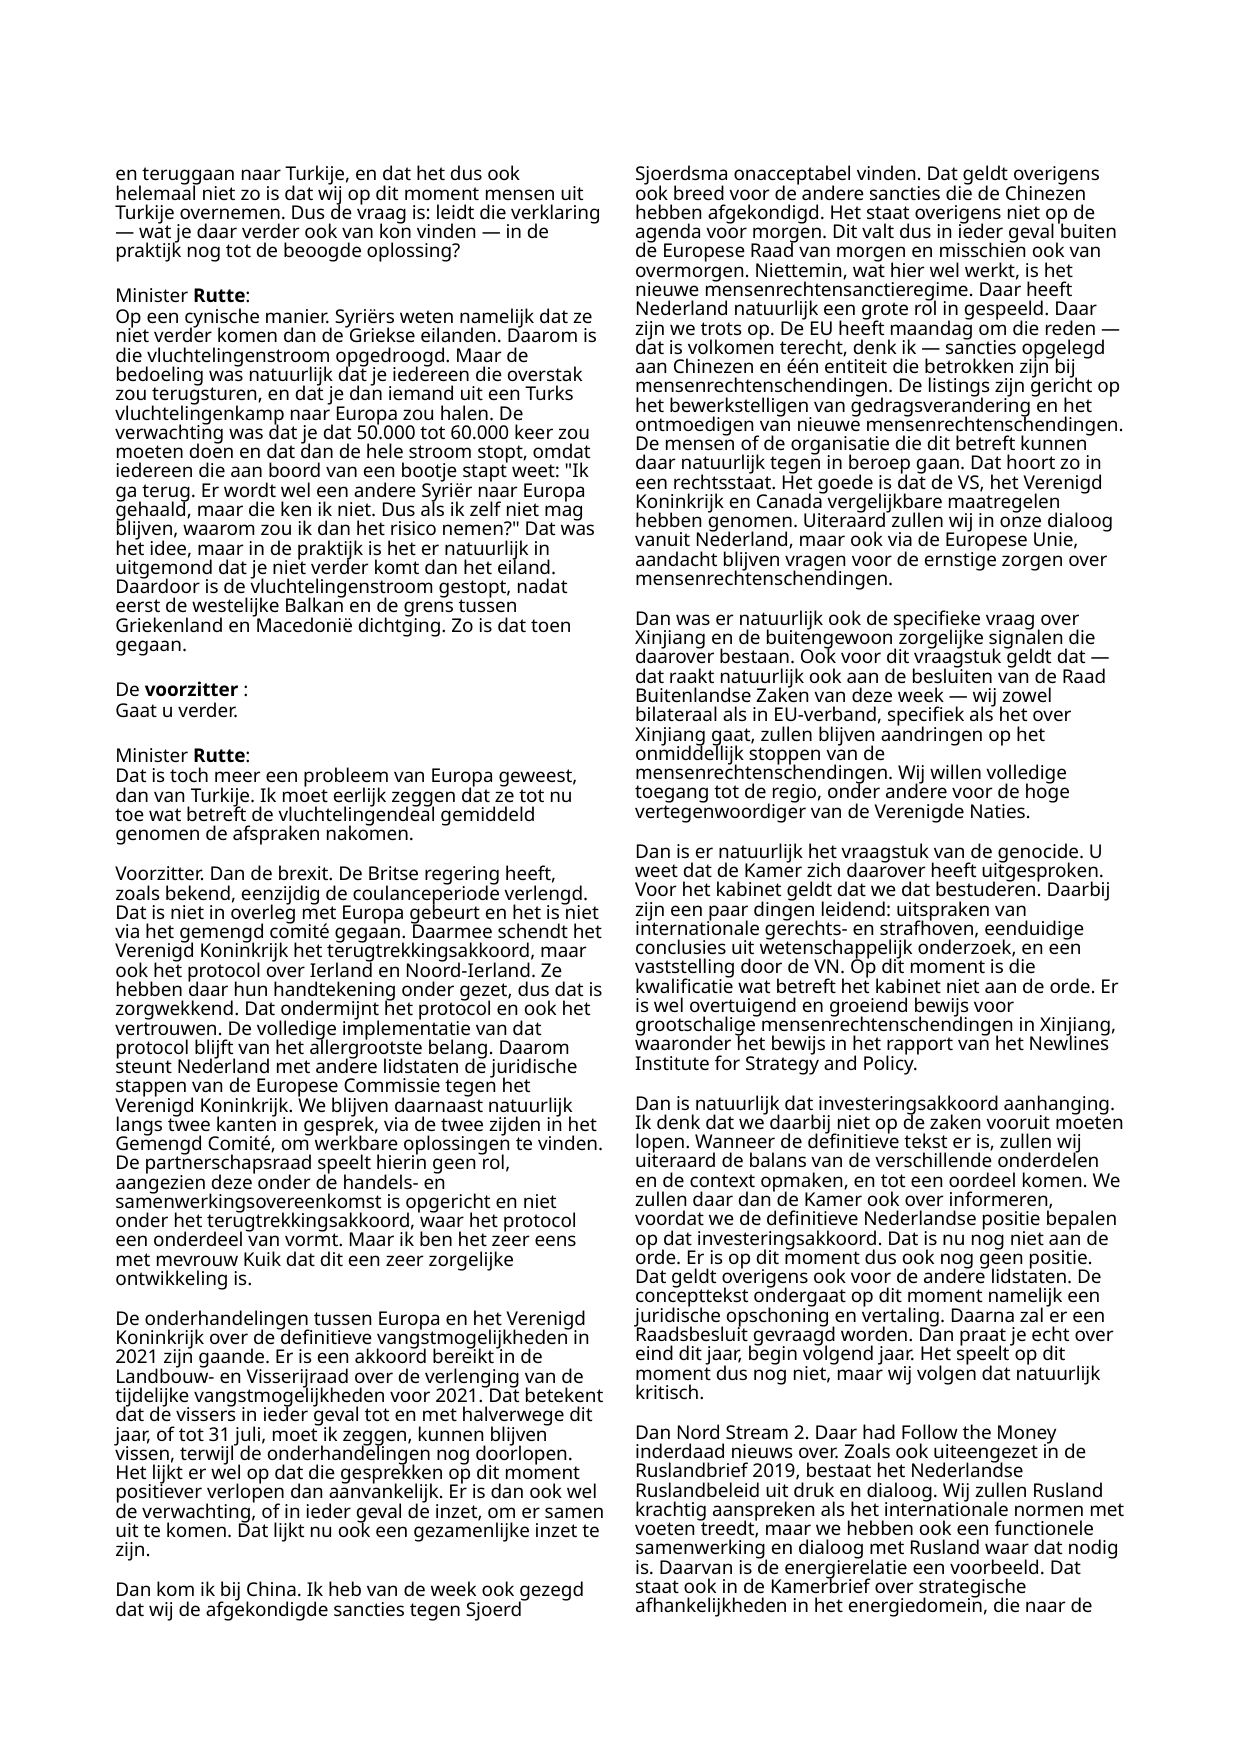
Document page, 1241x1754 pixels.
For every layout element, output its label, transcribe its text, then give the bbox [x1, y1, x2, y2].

text Dan kom ik bij China. Ik heb van de week ook gezegd dat wij de afgekondigde sancties tegen Sjoerd [115, 1581, 605, 1620]
text en teruggaan naar Turkije, en dat het dus ook helemaal niet zo is dat wij op dit moment mensen uit Turkije overnemen. Dus de vraag is: leidt die verklaring — wat je daar verder ook van kon vinden — in de praktijk nog tot de beoogde oplossing? [115, 165, 605, 262]
text Dat is toch meer een probleem van Europa geweest, dan van Turkije. Ik moet eerlijk zeggen dat ze tot nu toe wat betreft de vluchtelingendeal gemiddeld genomen de afspraken nakomen. [115, 767, 605, 844]
text De onderhandelingen tussen Europa en het Verenigd Koninkrijk over de definitieve vangstmogelijkheden in 2021 zijn gaande. Er is een akkoord bereikt in de Landbouw- en Visserijraad over de verlenging van de tijdelijke vangstmogelijkheden voor 2021. Dat betekent dat de vissers in ieder geval tot en met halverwege dit jaar, of tot 31 juli, moet ik zeggen, kunnen blijven vissen, terwijl de onderhandelingen nog doorlopen. Het lijkt er wel op dat die gesprekken op dit moment positiever verlopen dan aanvankelijk. Er is dan ook wel de verwachting, of in ieder geval de inzet, om er samen uit te komen. Dat lijkt nu ook een gezamenlijke inzet te zijn. [115, 1310, 605, 1561]
text Dan is er natuurlijk het vraagstuk van de genocide. U weet dat de Kamer zich daarover heeft uitgesproken. Voor het kabinet geldt dat we dat bestuderen. Daarbij zijn een paar dingen leidend: uitspraken van internationale gerechts- en strafhoven, eenduidige conclusies uit wetenschappelijk onderzoek, en een vaststelling door de VN. Op dit moment is die kwalificatie wat betreft het kabinet niet aan de orde. Er is wel overtuigend en groeiend bewijs voor grootschalige mensenrechtenschendingen in Xinjiang, waaronder het bewijs in het rapport van het Newlines Institute for Strategy and Policy. [635, 843, 1125, 1074]
text Minister Rutte: [115, 282, 605, 308]
text Sjoerdsma onacceptabel vinden. Dat geldt overigens ook breed voor de andere sancties die de Chinezen hebben afgekondigd. Het staat overigens niet op de agenda voor morgen. Dit valt dus in ieder geval buiten de Europese Raad van morgen en misschien ook van overmorgen. Niettemin, wat hier wel werkt, is het nieuwe mensenrechtensanctieregime. Daar heeft Nederland natuurlijk een grote rol in gespeeld. Daar zijn we trots op. De EU heeft maandag om die reden — dat is volkomen terecht, denk ik — sancties opgelegd aan Chinezen en één entiteit die betrokken zijn bij mensenrechtenschendingen. De listings zijn gericht op het bewerkstelligen van gedragsverandering en het ontmoedigen van nieuwe mensenrechtenschendingen. De mensen of de organisatie die dit betreft kunnen daar natuurlijk tegen in beroep gaan. Dat hoort zo in een rechtsstaat. Het goede is dat de VS, het Verenigd Koninkrijk en Canada vergelijkbare maatregelen hebben genomen. Uiteraard zullen wij in onze dialoog vanuit Nederland, maar ook via de Europese Unie, aandacht blijven vragen voor de ernstige zorgen over mensenrechtenschendingen. [635, 165, 1125, 589]
text De voorzitter : [115, 676, 605, 702]
text Op een cynische manier. Syriërs weten namelijk dat ze niet verder komen dan de Griekse eilanden. Daarom is die vluchtelingenstroom opgedroogd. Maar de bedoeling was natuurlijk dat je iedereen die overstak zou terugsturen, en dat je dan iemand uit een Turks vluchtelingenkamp naar Europa zou halen. De verwachting was dat je dat 50.000 tot 60.000 keer zou moeten doen en dat dan de hele stroom stopt, omdat iedereen die aan boord van een bootje stapt weet: "Ik ga terug. Er wordt wel een andere Syriër naar Europa gehaald, maar die ken ik niet. Dus als ik zelf niet mag blijven, waarom zou ik dan het risico nemen?" Dat was het idee, maar in de praktijk is het er natuurlijk in uitgemond dat je niet verder komt dan het eiland. Daardoor is de vluchtelingenstroom gestopt, nadat eerst de westelijke Balkan en de grens tussen Griekenland en Macedonië dichtging. Zo is dat toen gegaan. [115, 308, 605, 655]
text Gaat u verder. [115, 702, 605, 721]
text Voorzitter. Dan de brexit. De Britse regering heeft, zoals bekend, eenzijdig de coulanceperiode verlengd. Dat is niet in overleg met Europa gebeurt en het is niet via het gemengd comité gegaan. Daarmee schendt het Verenigd Koninkrijk het terugtrekkingsakkoord, maar ook het protocol over Ierland en Noord-Ierland. Ze hebben daar hun handtekening onder gezet, dus dat is zorgwekkend. Dat ondermijnt het protocol en ook het vertrouwen. De volledige implementatie van dat protocol blijft van het allergrootste belang. Daarom steunt Nederland met andere lidstaten de juridische stappen van de Europese Commissie tegen het Verenigd Koninkrijk. We blijven daarnaast natuurlijk langs twee kanten in gesprek, via de twee zijden in het Gemengd Comité, om werkbare oplossingen te vinden. De partnerschapsraad speelt hierin geen rol, aangezien deze onder de handels- en samenwerkingsovereenkomst is opgericht en niet onder het terugtrekkingsakkoord, waar het protocol een onderdeel van vormt. Maar ik ben het zeer eens met mevrouw Kuik dat dit een zeer zorgelijke ontwikkeling is. [115, 865, 605, 1289]
text Dan is natuurlijk dat investeringsakkoord aanhanging. Ik denk dat we daarbij niet op de zaken vooruit moeten lopen. Wanneer de definitieve tekst er is, zullen wij uiteraard de balans van de verschillende onderdelen en de context opmaken, en tot een oordeel komen. We zullen daar dan de Kamer ook over informeren, voordat we de definitieve Nederlandse positie bepalen op dat investeringsakkoord. Dat is nu nog niet aan de orde. Er is op dit moment dus ook nog geen positie. Dat geldt overigens ook voor de andere lidstaten. De concepttekst ondergaat op dit moment namelijk een juridische opschoning en vertaling. Daarna zal er een Raadsbesluit gevraagd worden. Dan praat je echt over eind dit jaar, begin volgend jaar. Het speelt op dit moment dus nog niet, maar wij volgen dat natuurlijk kritisch. [635, 1095, 1125, 1403]
text Minister Rutte: [115, 742, 605, 767]
text Dan Nord Stream 2. Daar had Follow the Money inderdaad nieuws over. Zoals ook uiteengezet in de Ruslandbrief 2019, bestaat het Nederlandse Ruslandbeleid uit druk en dialoog. Wij zullen Rusland krachtig aanspreken als het internationale normen met voeten treedt, maar we hebben ook een functionele samenwerking en dialoog met Rusland waar dat nodig is. Daarvan is de energierelatie een voorbeeld. Dat staat ook in de Kamerbrief over strategische afhankelijkheden in het energiedomein, die naar de [635, 1424, 1125, 1616]
text Dan was er natuurlijk ook de specifieke vraag over Xinjiang en de buitengewoon zorgelijke signalen die daarover bestaan. Ook voor dit vraagstuk geldt dat — dat raakt natuurlijk ook aan de besluiten van de Raad Buitenlandse Zaken van deze week — wij zowel bilateraal als in EU-verband, specifiek als het over Xinjiang gaat, zullen blijven aandringen op het onmiddellijk stoppen van de mensenrechtenschendingen. Wij willen volledige toegang tot de regio, onder andere voor de hoge vertegenwoordiger van de Verenigde Naties. [635, 610, 1125, 822]
